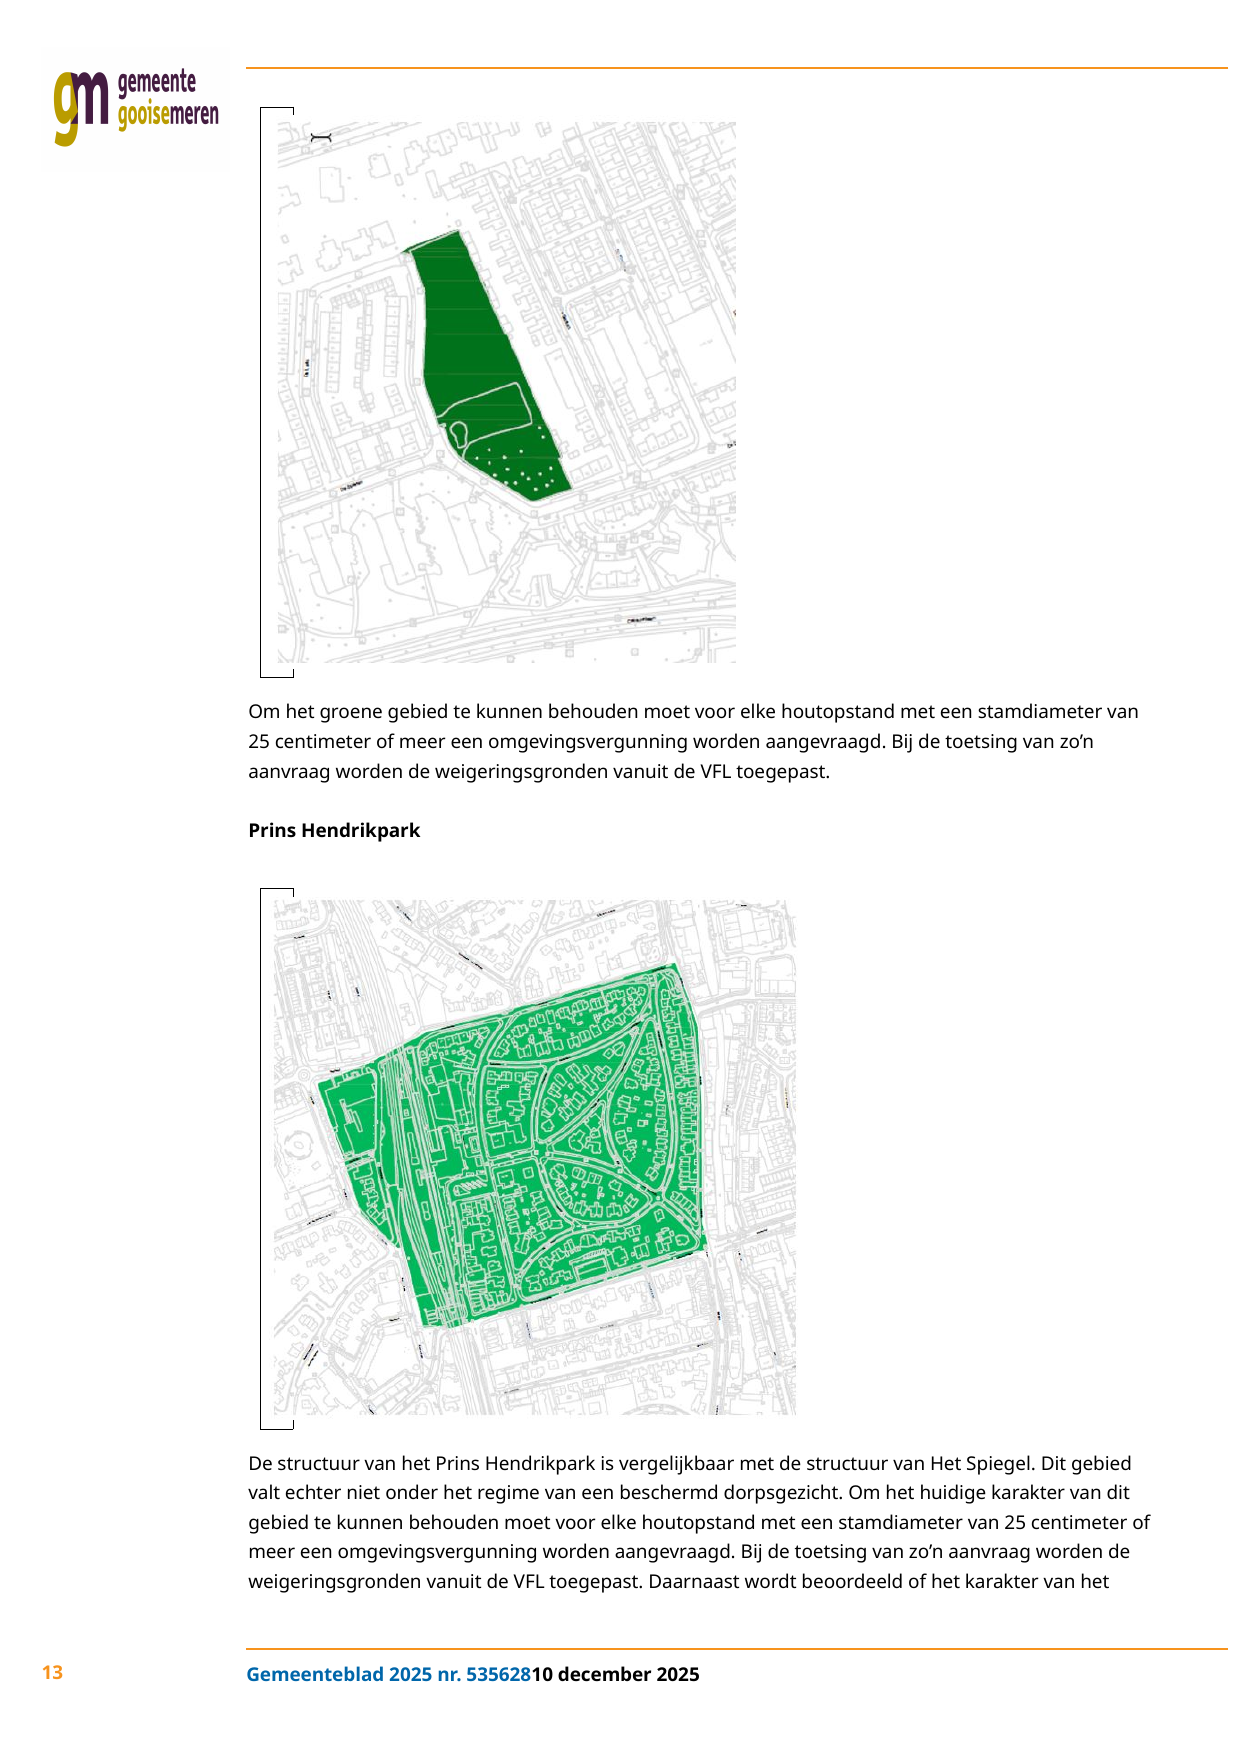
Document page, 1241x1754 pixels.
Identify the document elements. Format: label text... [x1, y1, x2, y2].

picture [41, 47, 231, 172]
picture [268, 897, 801, 1420]
text Prins Hendrikpark [248, 817, 1152, 843]
text Om het groene gebied te kunnen behouden moet voor elke houtopstand met een stamdiameter van 25 centimeter of meer een omgevingsvergunning worden aangevraagd. Bij de toetsing van zo’n aanvraag worden de weigeringsgronden vanuit de VFL toegepast. [248, 699, 1152, 783]
text De structuur van het Prins Hendrikpark is vergelijkbaar met de structuur van Het Spiegel. Dit gebied valt echter niet onder het regime van een beschermd dorpsgezicht. Om het huidige karakter van dit gebied te kunnen behouden moet voor elke houtopstand met een stamdiameter van 25 centimeter of meer een omgevingsvergunning worden aangevraagd. Bij de toetsing van zo’n aanvraag worden de weigeringsgronden vanuit de VFL toegepast. Daarnaast wordt beoordeeld of het karakter van het [248, 1450, 1152, 1594]
picture [268, 115, 742, 669]
